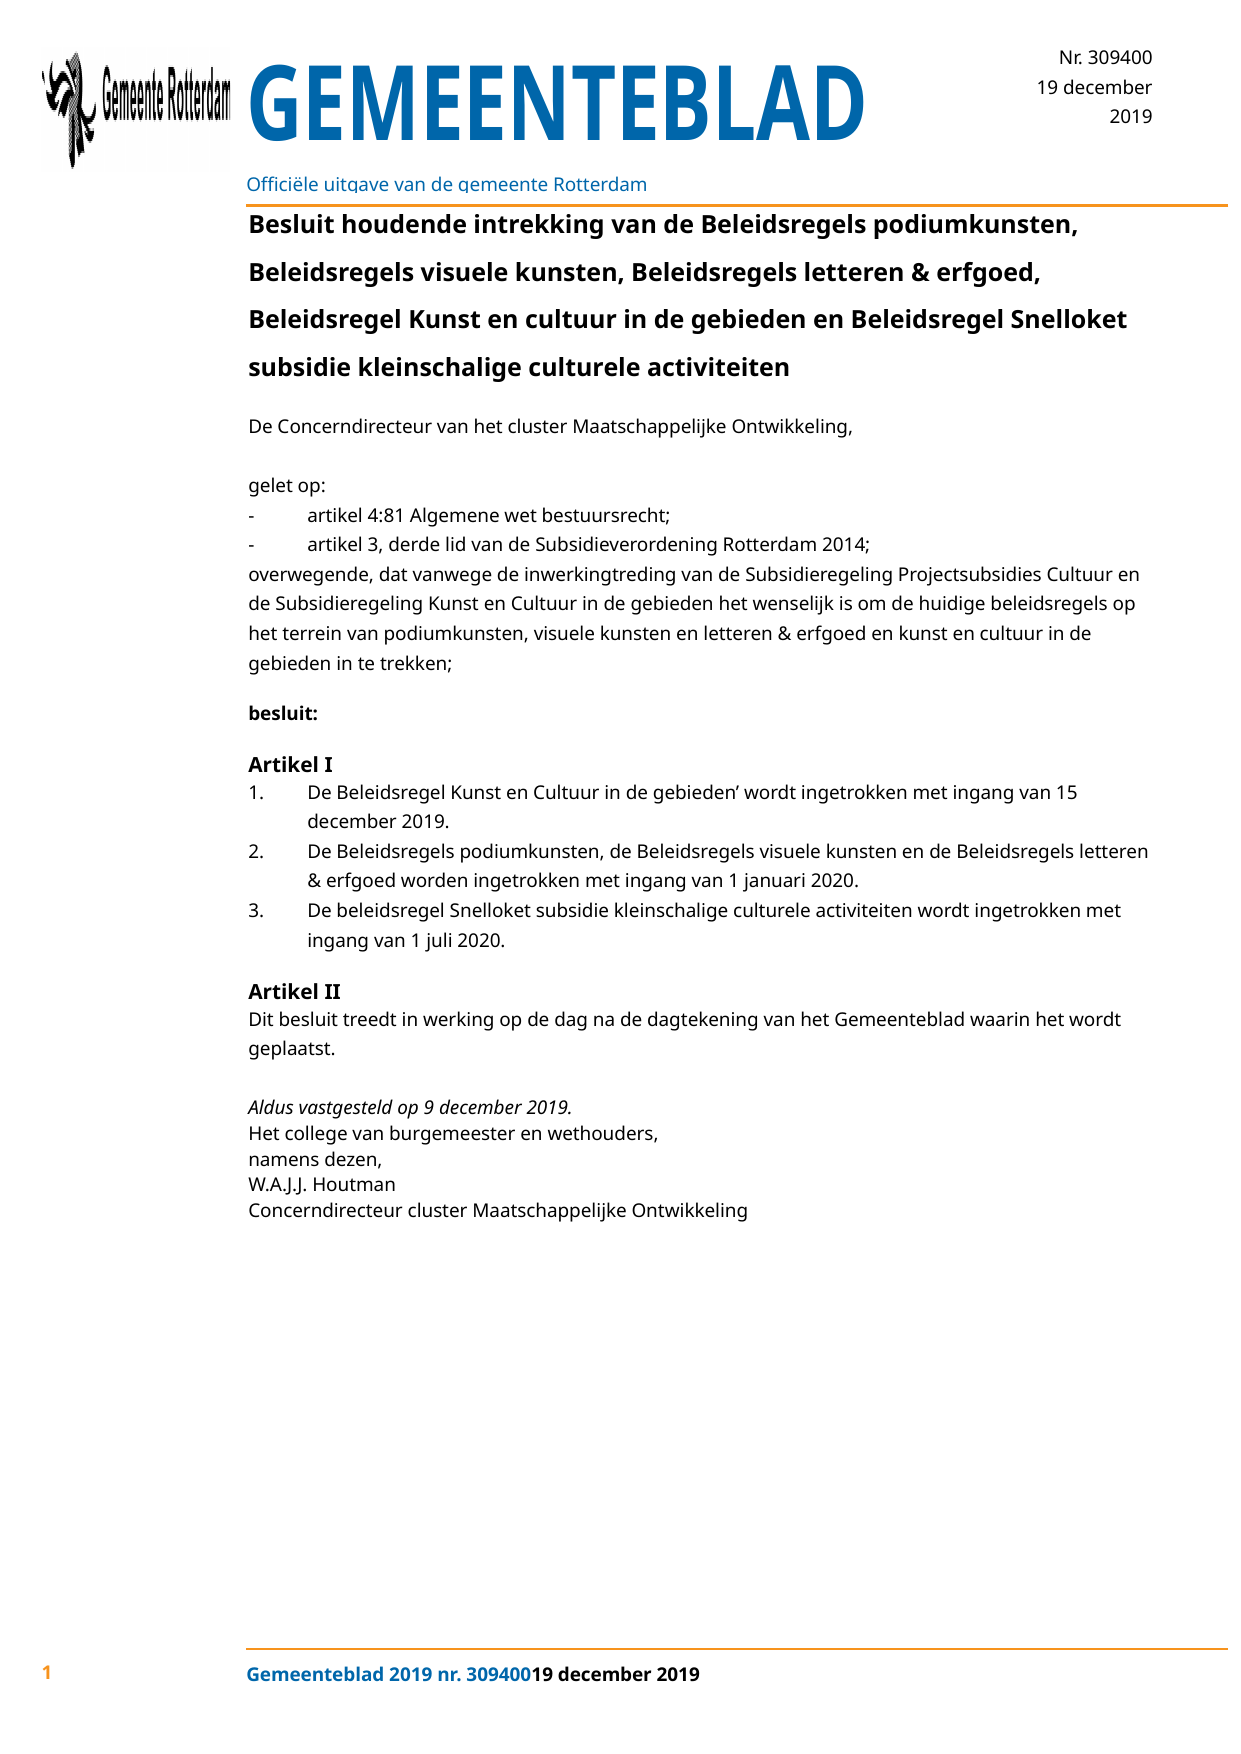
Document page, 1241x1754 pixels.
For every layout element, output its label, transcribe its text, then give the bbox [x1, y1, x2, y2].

text Aldus vastgesteld op 9 december 2019. [248, 1094, 1152, 1120]
list De Beleidsregels podiumkunsten, de Beleidsregels visuele kunsten en de Beleidsregels letteren & erfgoed worden ingetrokken met ingang van 1 januari 2020. [248, 838, 1152, 893]
text gelet op: [248, 472, 1152, 498]
text Concerndirecteur cluster Maatschappelijke Ontwikkeling [248, 1197, 1152, 1223]
text De Concerndirecteur van het cluster Maatschappelijke Ontwikkeling, [248, 413, 1152, 439]
list De beleidsregel Snelloket subsidie kleinschalige culturele activiteiten wordt ingetrokken met ingang van 1 juli 2020. [248, 897, 1152, 953]
text Artikel I [248, 751, 1152, 779]
picture [41, 47, 231, 172]
list artikel 3, derde lid van de Subsidieverordening Rotterdam 2014; [248, 531, 1152, 557]
text Besluit houdende intrekking van de Beleidsregels podiumkunsten, Beleidsregels visuele kunsten, Beleidsregels letteren & erfgoed, Beleidsregel Kunst en cultuur in de gebieden en Beleidsregel Snelloket subsidie kleinschalige culturele activiteiten [248, 207, 1152, 384]
list De Beleidsregel Kunst en Cultuur in de gebieden’ wordt ingetrokken met ingang van 15 december 2019. [248, 779, 1152, 834]
list artikel 4:81 Algemene wet bestuursrecht; [248, 502, 1152, 528]
text W.A.J.J. Houtman [248, 1172, 1152, 1197]
text Artikel II [248, 977, 1152, 1006]
text Het college van burgemeester en wethouders, [248, 1120, 1152, 1146]
text overwegende, dat vanwege de inwerkingtreding van de Subsidieregeling Projectsubsidies Cultuur en de Subsidieregeling Kunst en Cultuur in de gebieden het wenselijk is om de huidige beleidsregels op het terrein van podiumkunsten, visuele kunsten en letteren & erfgoed en kunst en cultuur in de gebieden in te trekken; [248, 561, 1152, 676]
text besluit: [248, 700, 1152, 726]
text Dit besluit treedt in werking op de dag na de dagtekening van het Gemeenteblad waarin het wordt geplaatst. [248, 1006, 1152, 1061]
text namens dezen, [248, 1146, 1152, 1172]
